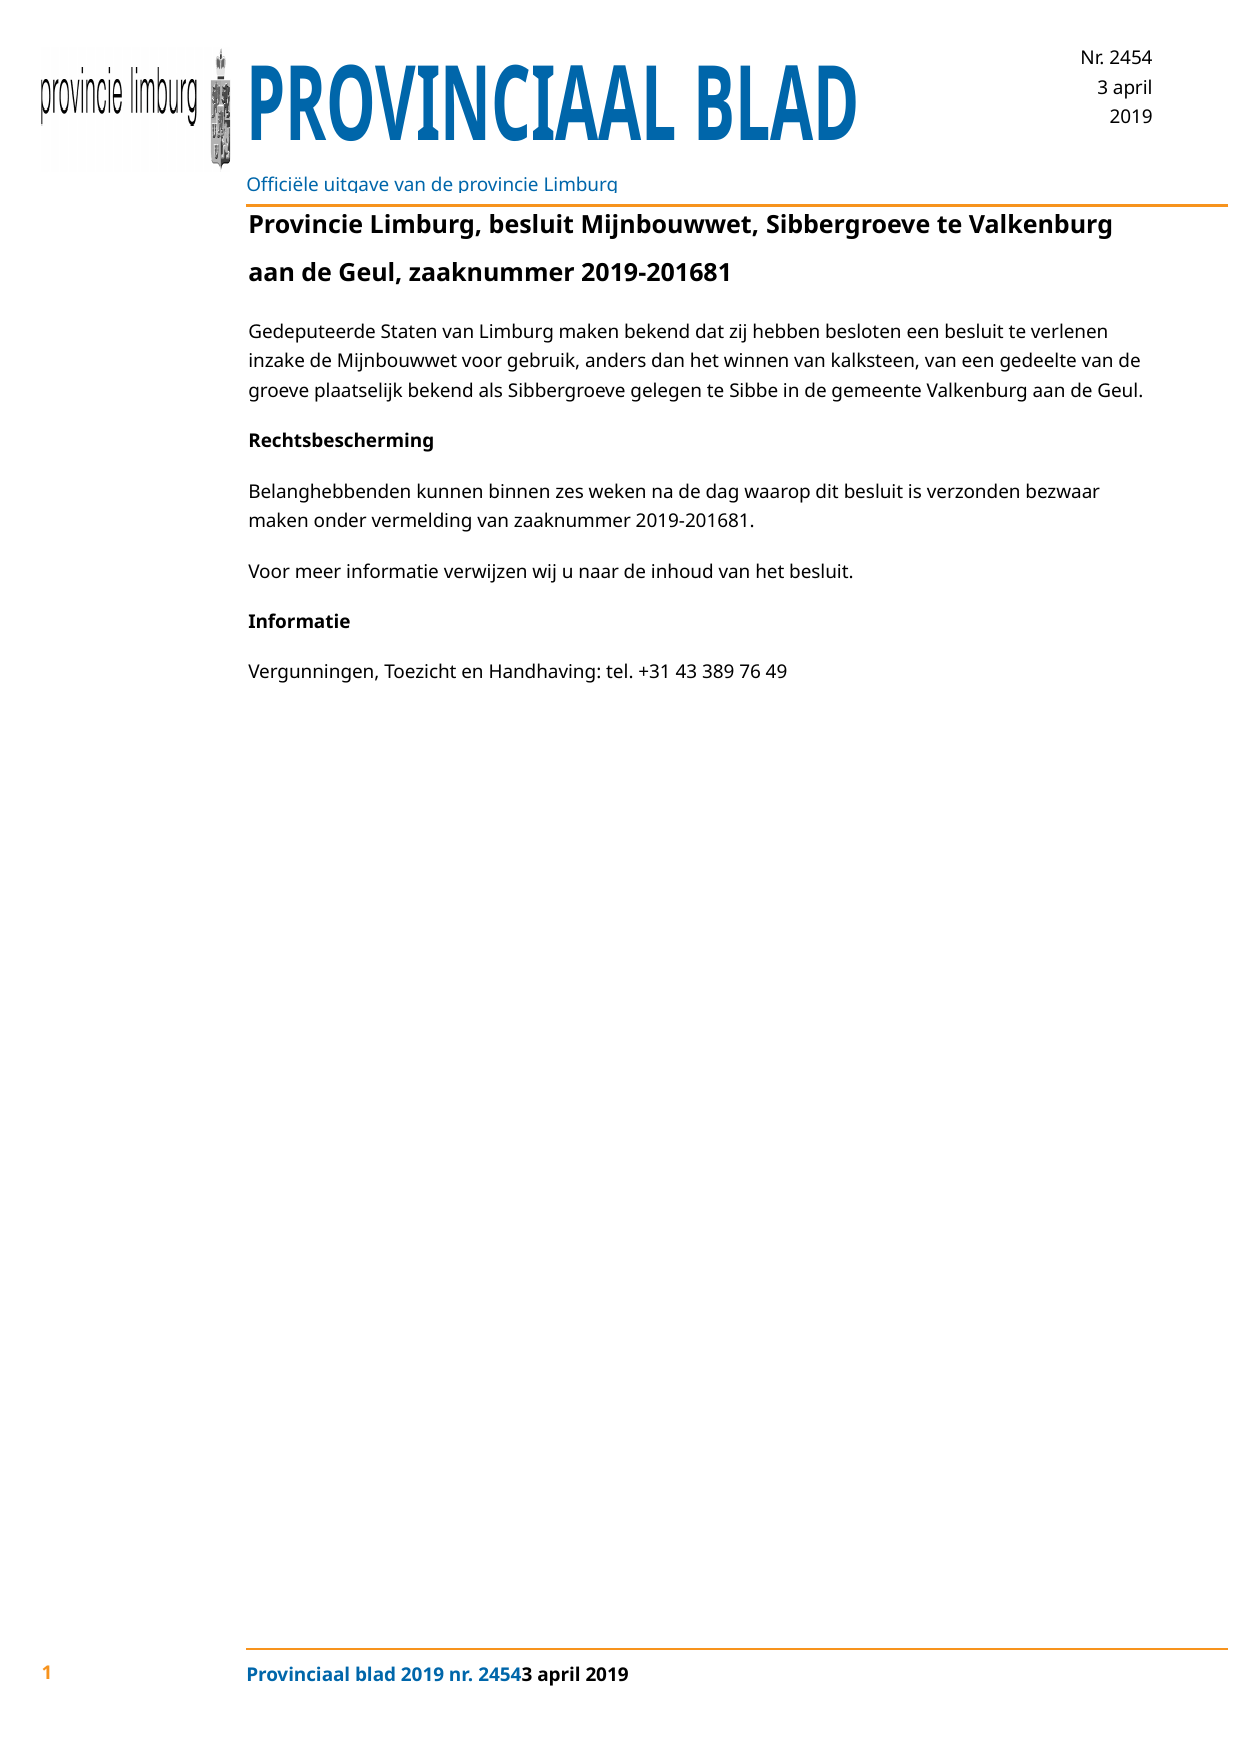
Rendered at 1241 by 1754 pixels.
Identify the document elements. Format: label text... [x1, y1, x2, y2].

text Provincie Limburg, besluit Mijnbouwwet, Sibbergroeve te Valkenburg aan de Geul, zaaknummer 2019-201681 [248, 207, 1152, 288]
text Voor meer informatie verwijzen wij u naar de inhoud van het besluit. [248, 558, 1152, 584]
text Belanghebbenden kunnen binnen zes weken na de dag waarop dit besluit is verzonden bezwaar maken onder vermelding van zaaknummer 2019-201681. [248, 478, 1152, 533]
text Rechtsbescherming [248, 427, 1152, 453]
text Gedeputeerde Staten van Limburg maken bekend dat zij hebben besloten een besluit te verlenen inzake de Mijnbouwwet voor gebruik, anders dan het winnen van kalksteen, van een gedeelte van de groeve plaatselijk bekend als Sibbergroeve gelegen te Sibbe in de gemeente Valkenburg aan de Geul. [248, 318, 1152, 403]
text Vergunningen, Toezicht en Handhaving: tel. +31 43 389 76 49 [248, 659, 1152, 684]
text Informatie [248, 608, 1152, 634]
picture [41, 47, 231, 172]
